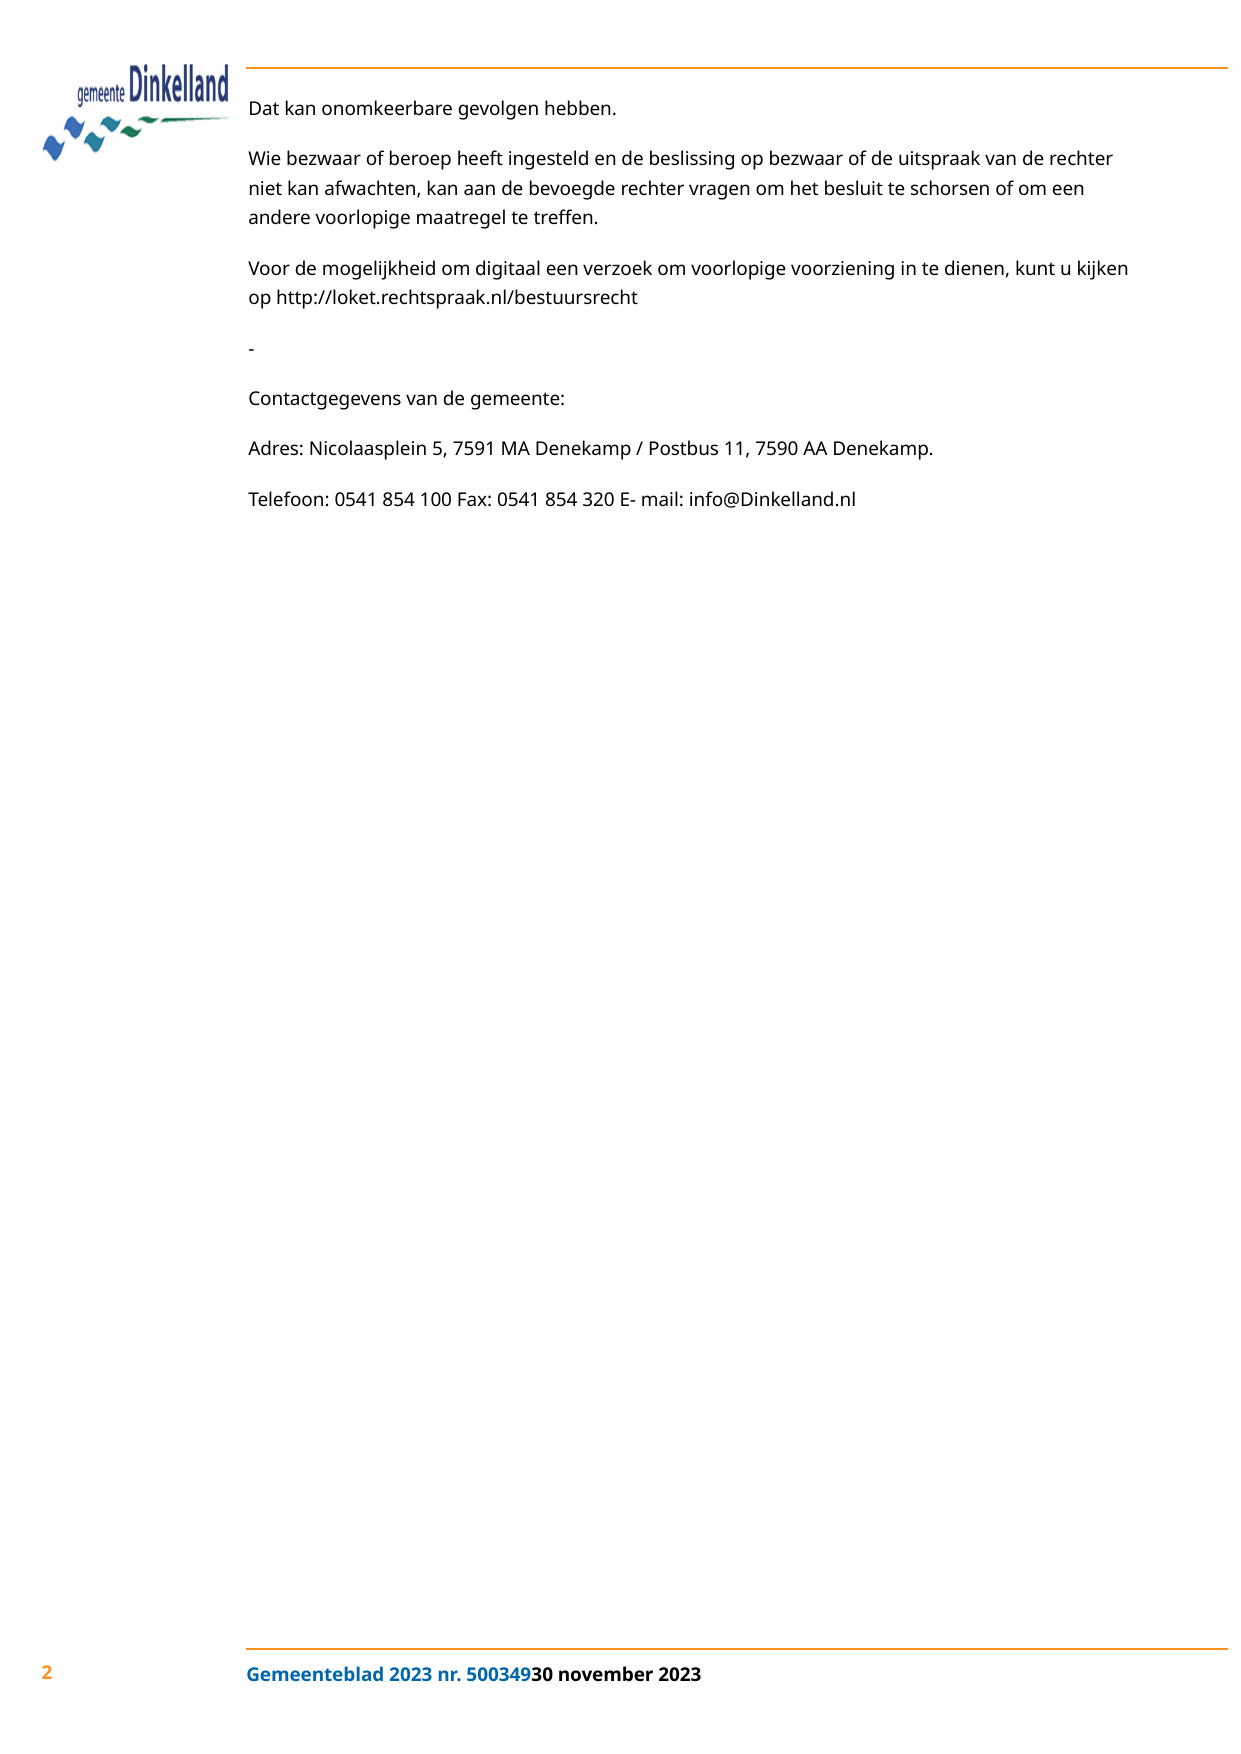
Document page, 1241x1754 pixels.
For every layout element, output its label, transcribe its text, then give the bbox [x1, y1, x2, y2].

text Wie bezwaar of beroep heeft ingesteld en de beslissing op bezwaar of de uitspraak van de rechter niet kan afwachten, kan aan de bevoegde rechter vragen om het besluit te schorsen of om een andere voorlopige maatregel te treffen. [248, 145, 1152, 230]
text - [248, 335, 1152, 361]
picture [41, 47, 231, 172]
text Contactgegevens van de gemeente: [248, 385, 1152, 411]
text Voor de mogelijkheid om digitaal een verzoek om voorlopige voorziening in te dienen, kunt u kijken op http://loket.rechtspraak.nl/bestuursrecht [248, 255, 1152, 310]
text Adres: Nicolaasplein 5, 7591 MA Denekamp / Postbus 11, 7590 AA Denekamp. [248, 436, 1152, 461]
text Dat kan onomkeerbare gevolgen hebben. [248, 95, 1152, 121]
text Telefoon: 0541 854 100 Fax: 0541 854 320 E- mail: info@Dinkelland.nl [248, 486, 1152, 512]
